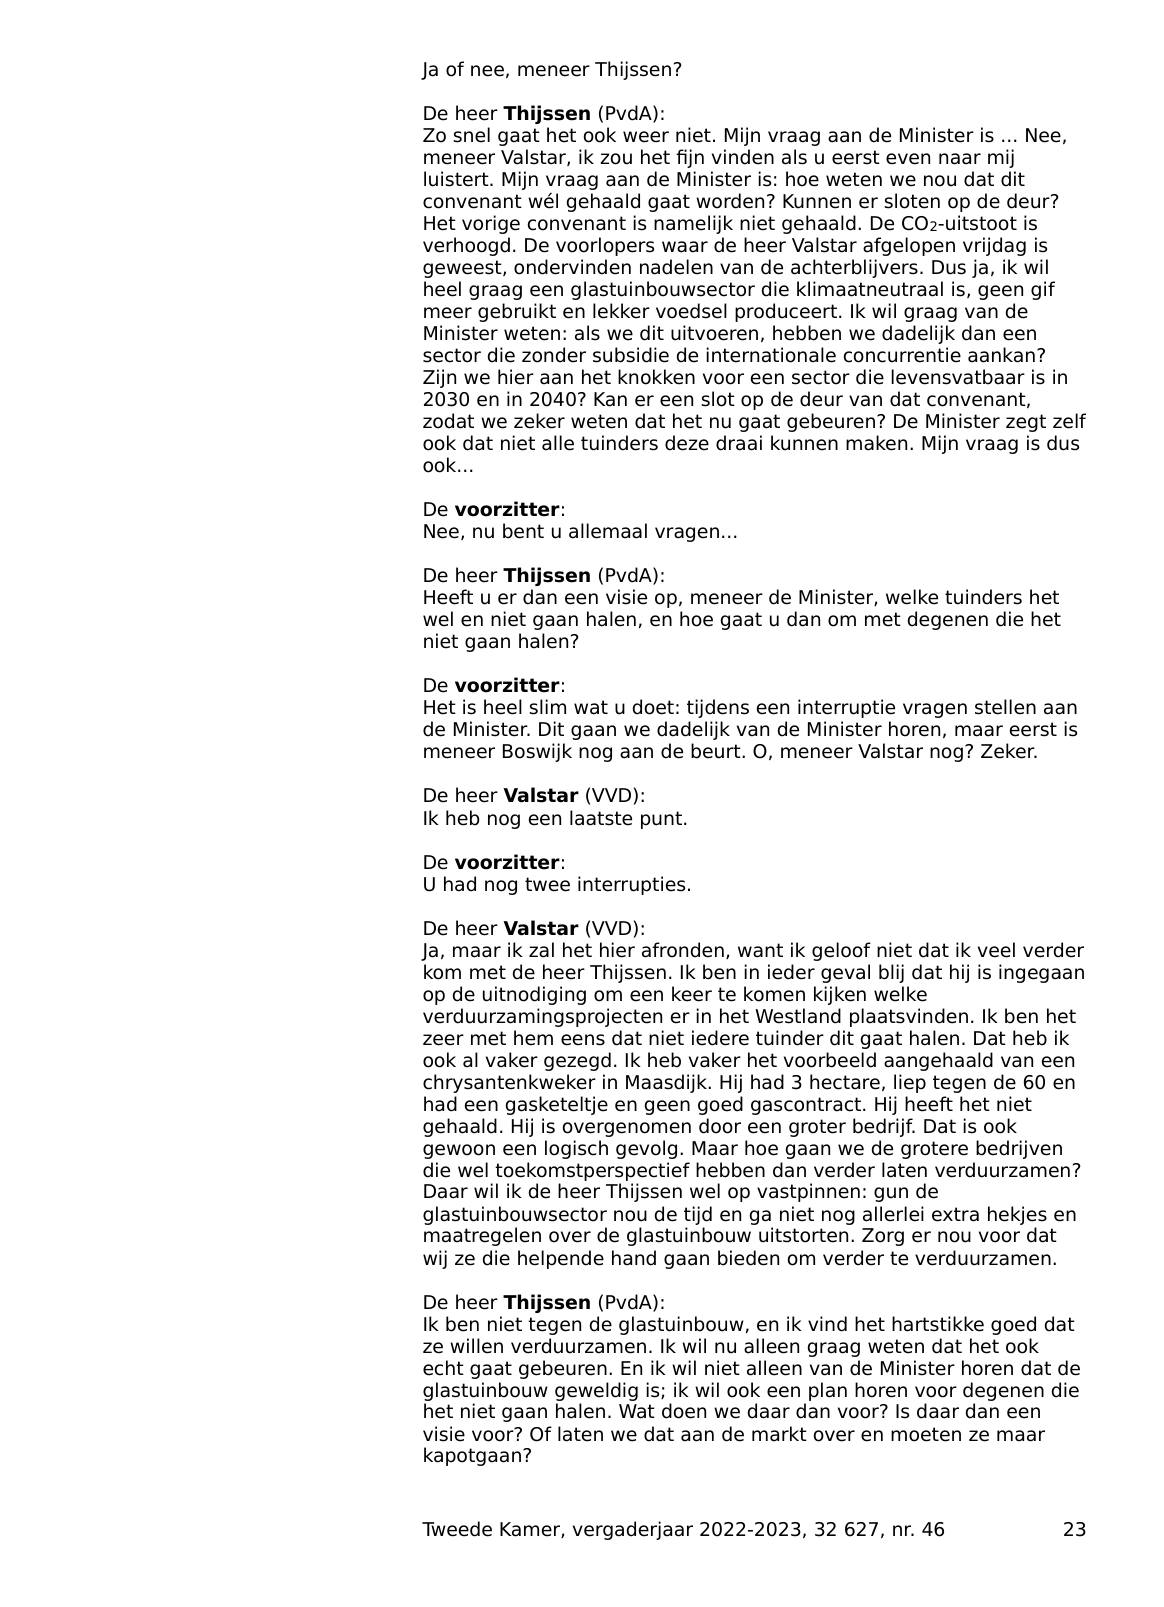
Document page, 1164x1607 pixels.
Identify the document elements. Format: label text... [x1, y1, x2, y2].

text De heer Thijssen (PvdA): [422, 1292, 1087, 1313]
text U had nog twee interrupties. [422, 873, 1087, 896]
text De voorzitter: [422, 852, 1087, 873]
text De heer Valstar (VVD): [422, 785, 1087, 807]
text De voorzitter: [422, 499, 1087, 521]
text De heer Valstar (VVD): [422, 918, 1087, 940]
text De heer Thijssen (PvdA): [422, 565, 1087, 587]
text Het is heel slim wat u doet: tijdens een interruptie vragen stellen aan de Minister. Dit gaan we dadelijk van de Minister horen, maar eerst is meneer Boswijk nog aan de beurt. O, meneer Valstar nog? Zeker. [422, 697, 1087, 763]
text De heer Thijssen (PvdA): [422, 103, 1087, 125]
text Zo snel gaat het ook weer niet. Mijn vraag aan de Minister is ... Nee, meneer Valstar, ik zou het fijn vinden als u eerst even naar mij luistert. Mijn vraag aan de Minister is: hoe weten we nou dat dit convenant wél gehaald gaat worden? Kunnen er sloten op de deur? Het vorige convenant is namelijk niet gehaald. De CO2-uitstoot is verhoogd. De voorlopers waar de heer Valstar afgelopen vrijdag is geweest, ondervinden nadelen van de achterblijvers. Dus ja, ik wil heel graag een glastuinbouwsector die klimaatneutraal is, geen gif meer gebruikt en lekker voedsel produceert. Ik wil graag van de Minister weten: als we dit uitvoeren, hebben we dadelijk dan een sector die zonder subsidie de internationale concurrentie aankan? Zijn we hier aan het knokken voor een sector die levensvatbaar is in 2030 en in 2040? Kan er een slot op de deur van dat convenant, zodat we zeker weten dat het nu gaat gebeuren? De Minister zegt zelf ook dat niet alle tuinders deze draai kunnen maken. Mijn vraag is dus ook... [422, 125, 1087, 477]
text Heeft u er dan een visie op, meneer de Minister, welke tuinders het wel en niet gaan halen, en hoe gaat u dan om met degenen die het niet gaan halen? [422, 587, 1087, 653]
text De voorzitter: [422, 675, 1087, 697]
text Nee, nu bent u allemaal vragen... [422, 521, 1087, 543]
text Ja, maar ik zal het hier afronden, want ik geloof niet dat ik veel verder kom met de heer Thijssen. Ik ben in ieder geval blij dat hij is ingegaan op de uitnodiging om een keer te komen kijken welke verduurzamingsprojecten er in het Westland plaatsvinden. Ik ben het zeer met hem eens dat niet iedere tuinder dit gaat halen. Dat heb ik ook al vaker gezegd. Ik heb vaker het voorbeeld aangehaald van een chrysantenkweker in Maasdijk. Hij had 3 hectare, liep tegen de 60 en had een gasketeltje en geen goed gascontract. Hij heeft het niet gehaald. Hij is overgenomen door een groter bedrijf. Dat is ook gewoon een logisch gevolg. Maar hoe gaan we de grotere bedrijven die wel toekomstperspectief hebben dan verder laten verduurzamen? Daar wil ik de heer Thijssen wel op vastpinnen: gun de glastuinbouwsector nou de tijd en ga niet nog allerlei extra hekjes en maatregelen over de glastuinbouw uitstorten. Zorg er nou voor dat wij ze die helpende hand gaan bieden om verder te verduurzamen. [422, 940, 1087, 1269]
text Ik ben niet tegen de glastuinbouw, en ik vind het hartstikke goed dat ze willen verduurzamen. Ik wil nu alleen graag weten dat het ook echt gaat gebeuren. En ik wil niet alleen van de Minister horen dat de glastuinbouw geweldig is; ik wil ook een plan horen voor degenen die het niet gaan halen. Wat doen we daar dan voor? Is daar dan een visie voor? Of laten we dat aan de markt over en moeten ze maar kapotgaan? [422, 1313, 1087, 1467]
text Ja of nee, meneer Thijssen? [422, 59, 1087, 81]
text Ik heb nog een laatste punt. [422, 807, 1087, 829]
